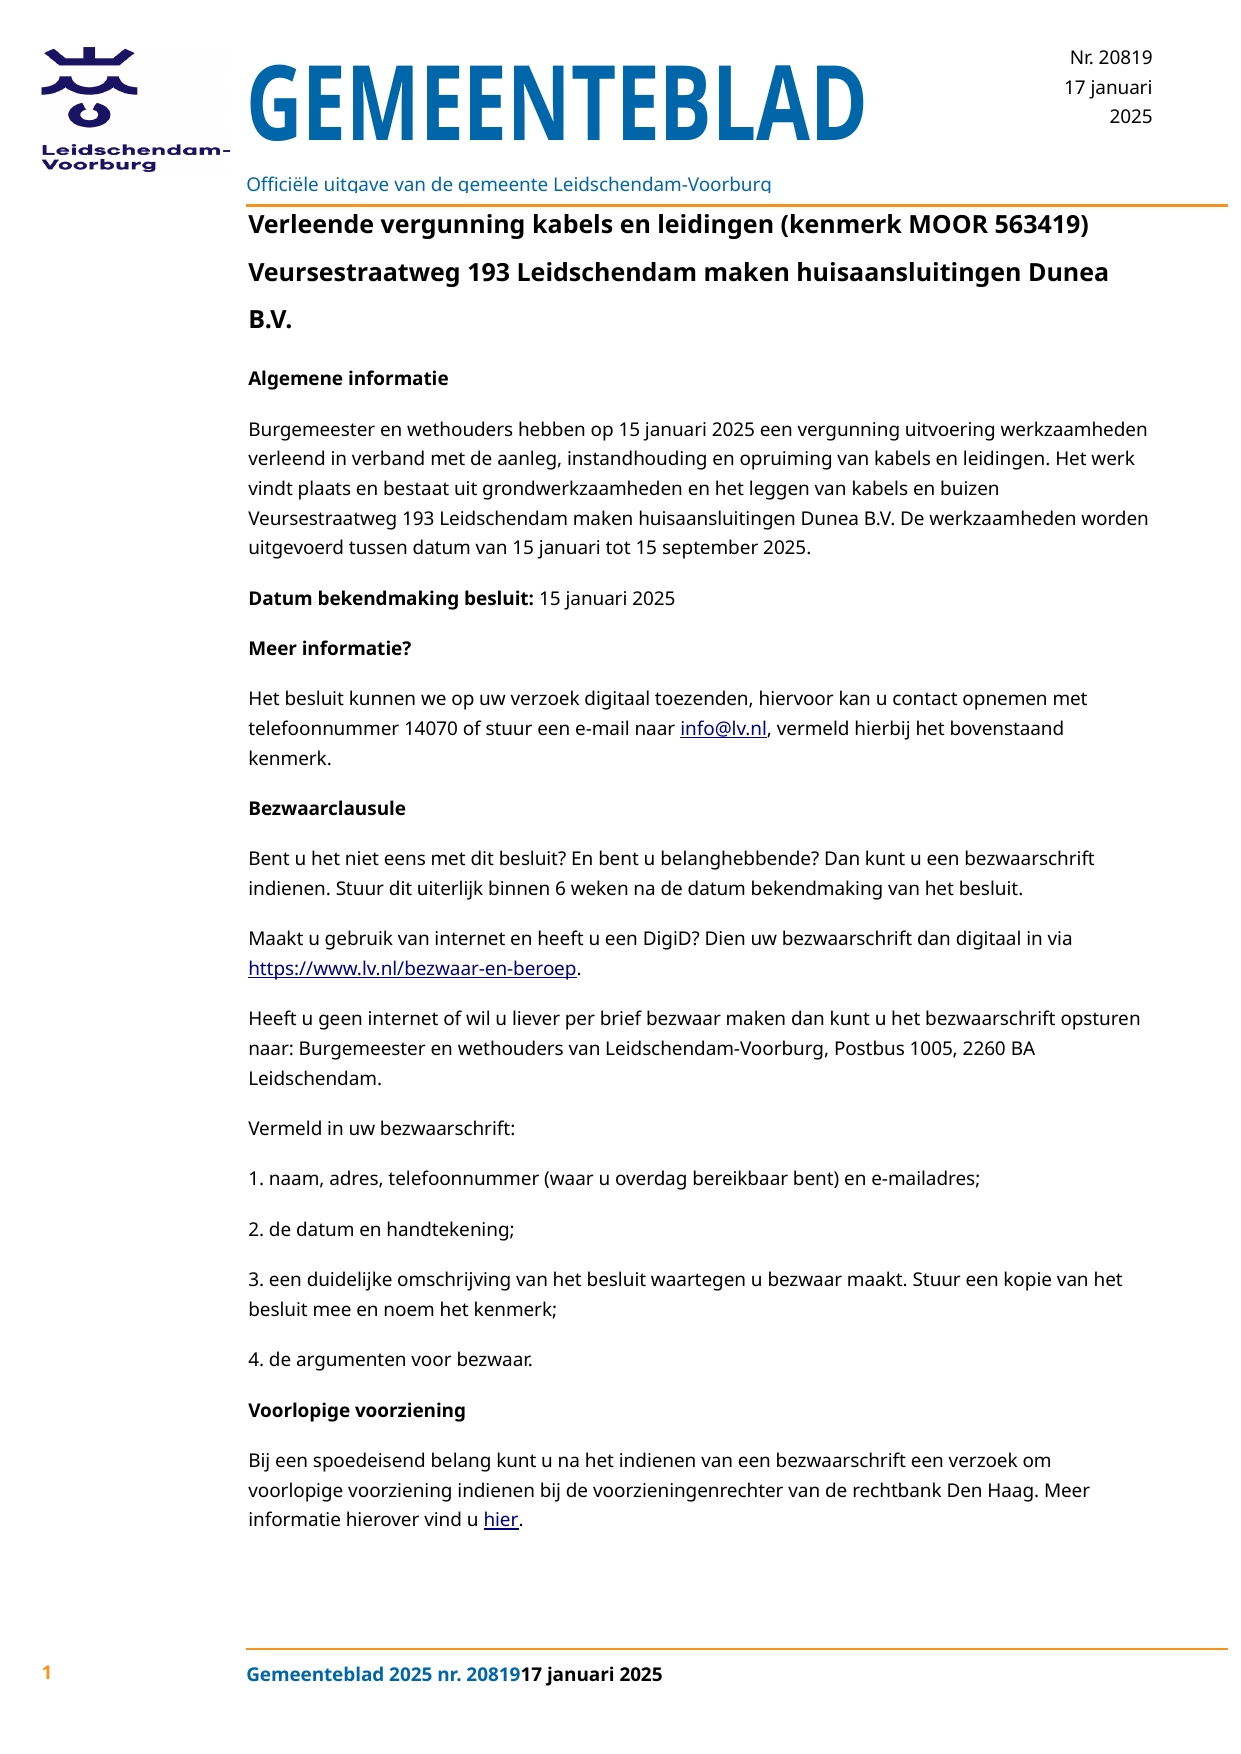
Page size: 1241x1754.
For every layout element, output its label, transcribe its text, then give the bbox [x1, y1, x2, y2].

text Meer informatie? [248, 635, 1152, 661]
text Heeft u geen internet of wil u liever per brief bezwaar maken dan kunt u het bezwaarschrift opsturen naar: Burgemeester en wethouders van Leidschendam-Voorburg, Postbus 1005, 2260 BA Leidschendam. [248, 1006, 1152, 1090]
text Algemene informatie [248, 366, 1152, 391]
text Datum bekendmaking besluit: 15 januari 2025 [248, 585, 1152, 610]
text Voorlopige voorziening [248, 1397, 1152, 1422]
text 1. naam, adres, telefoonnummer (waar u overdag bereikbaar bent) en e-mailadres; [248, 1166, 1152, 1191]
text 3. een duidelijke omschrijving van het besluit waartegen u bezwaar maakt. Stuur een kopie van het besluit mee en noem het kenmerk; [248, 1266, 1152, 1322]
text Bij een spoedeisend belang kunt u na het indienen van een bezwaarschrift een verzoek om voorlopige voorziening indienen bij de voorzieningenrechter van de rechtbank Den Haag. Meer informatie hierover vind u hier. [248, 1447, 1152, 1532]
text 2. de datum en handtekening; [248, 1216, 1152, 1242]
text Vermeld in uw bezwaarschrift: [248, 1115, 1152, 1141]
text 4. de argumenten voor bezwaar. [248, 1346, 1152, 1372]
text Verleende vergunning kabels en leidingen (kenmerk MOOR 563419) Veursestraatweg 193 Leidschendam maken huisaansluitingen Dunea B.V. [248, 207, 1152, 336]
text Bezwaarclausule [248, 795, 1152, 821]
text Burgemeester en wethouders hebben op 15 januari 2025 een vergunning uitvoering werkzaamheden verleend in verband met de aanleg, instandhouding en opruiming van kabels en leidingen. Het werk vindt plaats en bestaat uit grondwerkzaamheden en het leggen van kabels en buizen Veursestraatweg 193 Leidschendam maken huisaansluitingen Dunea B.V. De werkzaamheden worden uitgevoerd tussen datum van 15 januari tot 15 september 2025. [248, 416, 1152, 560]
text Bent u het niet eens met dit besluit? En bent u belanghebbende? Dan kunt u een bezwaarschrift indienen. Stuur dit uiterlijk binnen 6 weken na de datum bekendmaking van het besluit. [248, 846, 1152, 901]
text Maakt u gebruik van internet en heeft u een DigiD? Dien uw bezwaarschrift dan digitaal in via https://www.lv.nl/bezwaar-en-beroep. [248, 926, 1152, 981]
picture [41, 47, 231, 172]
text Het besluit kunnen we op uw verzoek digitaal toezenden, hiervoor kan u contact opnemen met telefoonnummer 14070 of stuur een e-mail naar info@lv.nl, vermeld hierbij het bovenstaand kenmerk. [248, 686, 1152, 770]
